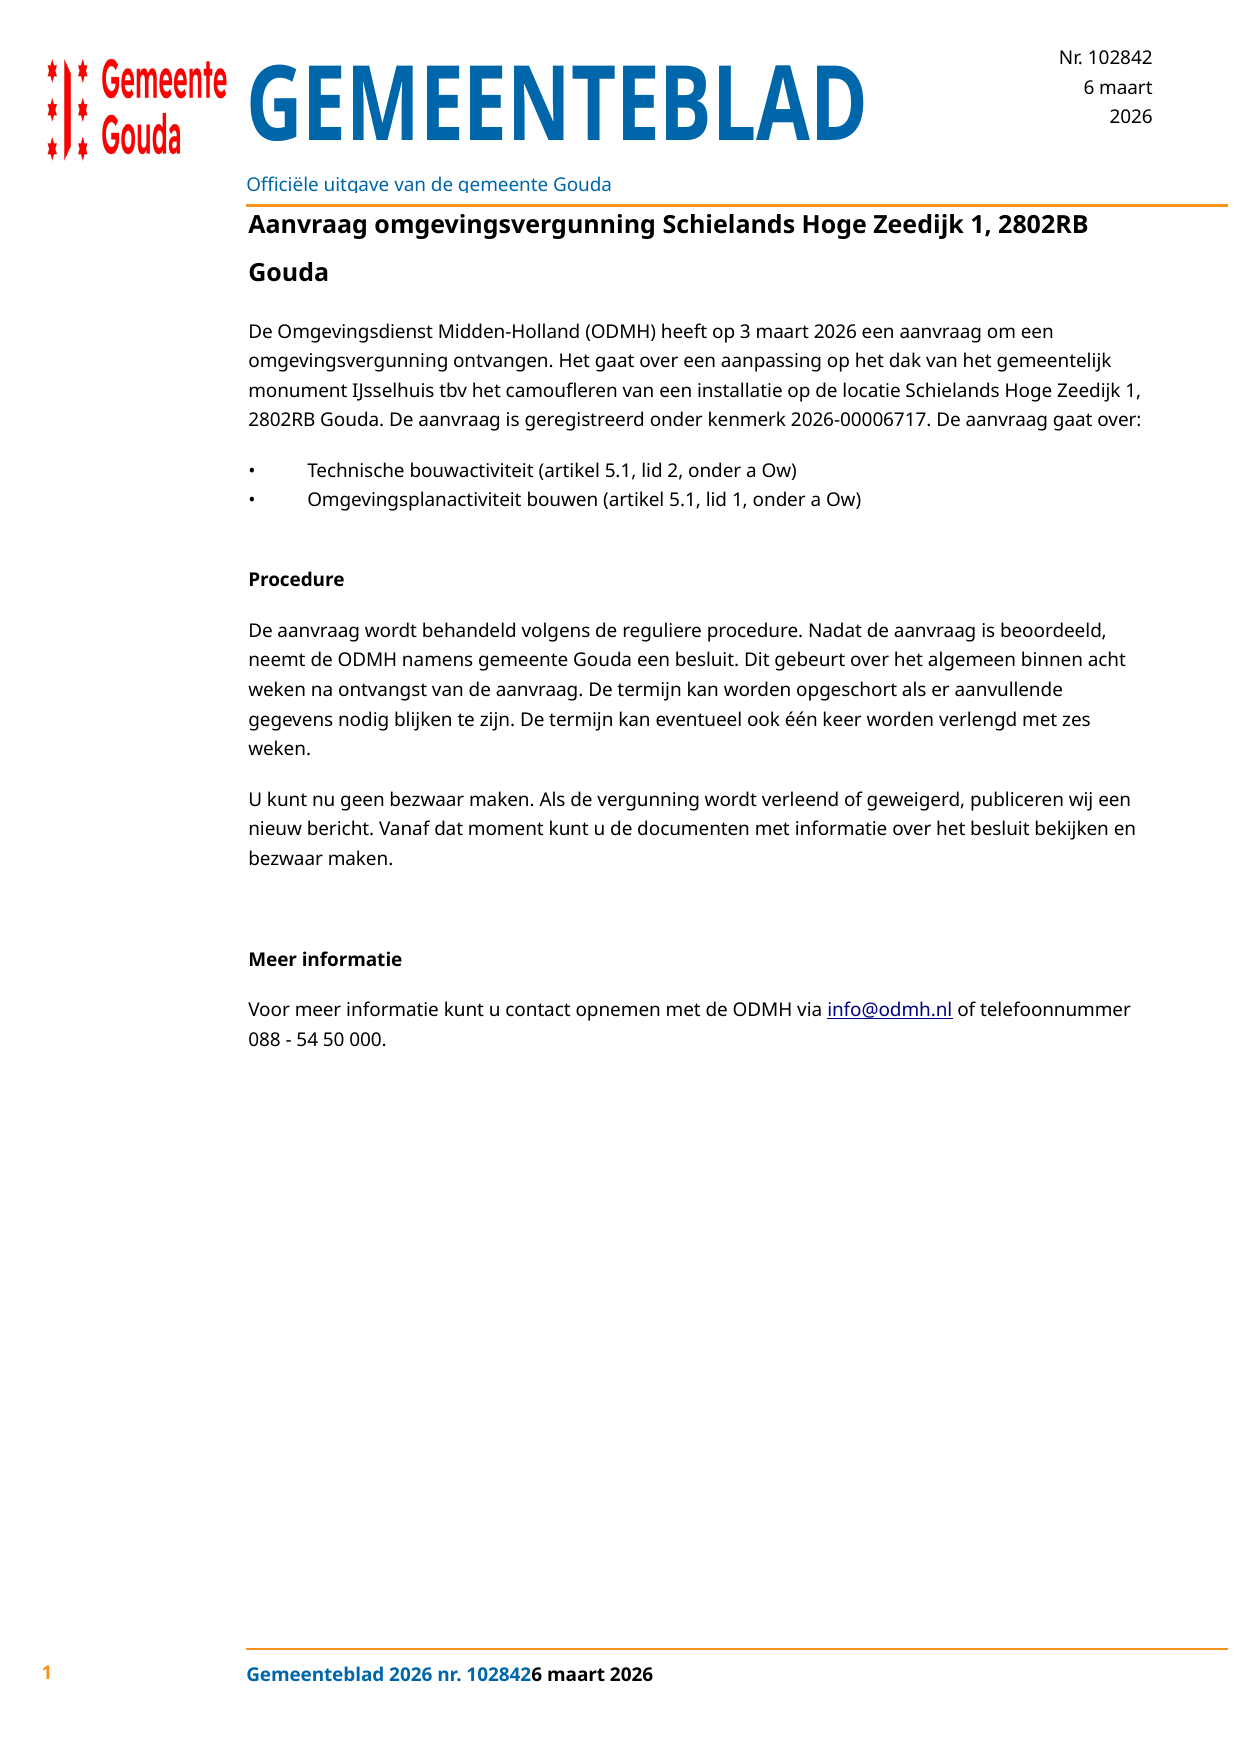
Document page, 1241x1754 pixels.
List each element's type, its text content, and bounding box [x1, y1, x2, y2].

picture [41, 47, 231, 172]
text Procedure [248, 567, 1152, 592]
text De Omgevingsdienst Midden-Holland (ODMH) heeft op 3 maart 2026 een aanvraag om een omgevingsvergunning ontvangen. Het gaat over een aanpassing op het dak van het gemeentelijk monument IJsselhuis tbv het camoufleren van een installatie op de locatie Schielands Hoge Zeedijk 1, 2802RB Gouda. De aanvraag is geregistreerd onder kenmerk 2026-00006717. De aanvraag gaat over: [248, 318, 1152, 432]
text De aanvraag wordt behandeld volgens de reguliere procedure. Nadat de aanvraag is beoordeeld, neemt de ODMH namens gemeente Gouda een besluit. Dit gebeurt over het algemeen binnen acht weken na ontvangst van de aanvraag. De termijn kan worden opgeschort als er aanvullende gegevens nodig blijken te zijn. De termijn kan eventueel ook één keer worden verlengd met zes weken. [248, 617, 1152, 761]
text U kunt nu geen bezwaar maken. Als de vergunning wordt verleend of geweigerd, publiceren wij een nieuw bericht. Vanaf dat moment kunt u de documenten met informatie over het besluit bekijken en bezwaar maken. [248, 786, 1152, 871]
list Technische bouwactiviteit (artikel 5.1, lid 2, onder a Ow) [248, 457, 1152, 483]
text Voor meer informatie kunt u contact opnemen met de ODMH via info@odmh.nl of telefoonnummer 088 - 54 50 000. [248, 996, 1152, 1052]
list Omgevingsplanactiviteit bouwen (artikel 5.1, lid 1, onder a Ow) [248, 487, 1152, 512]
text Aanvraag omgevingsvergunning Schielands Hoge Zeedijk 1, 2802RB Gouda [248, 207, 1152, 288]
text Meer informatie [248, 946, 1152, 972]
